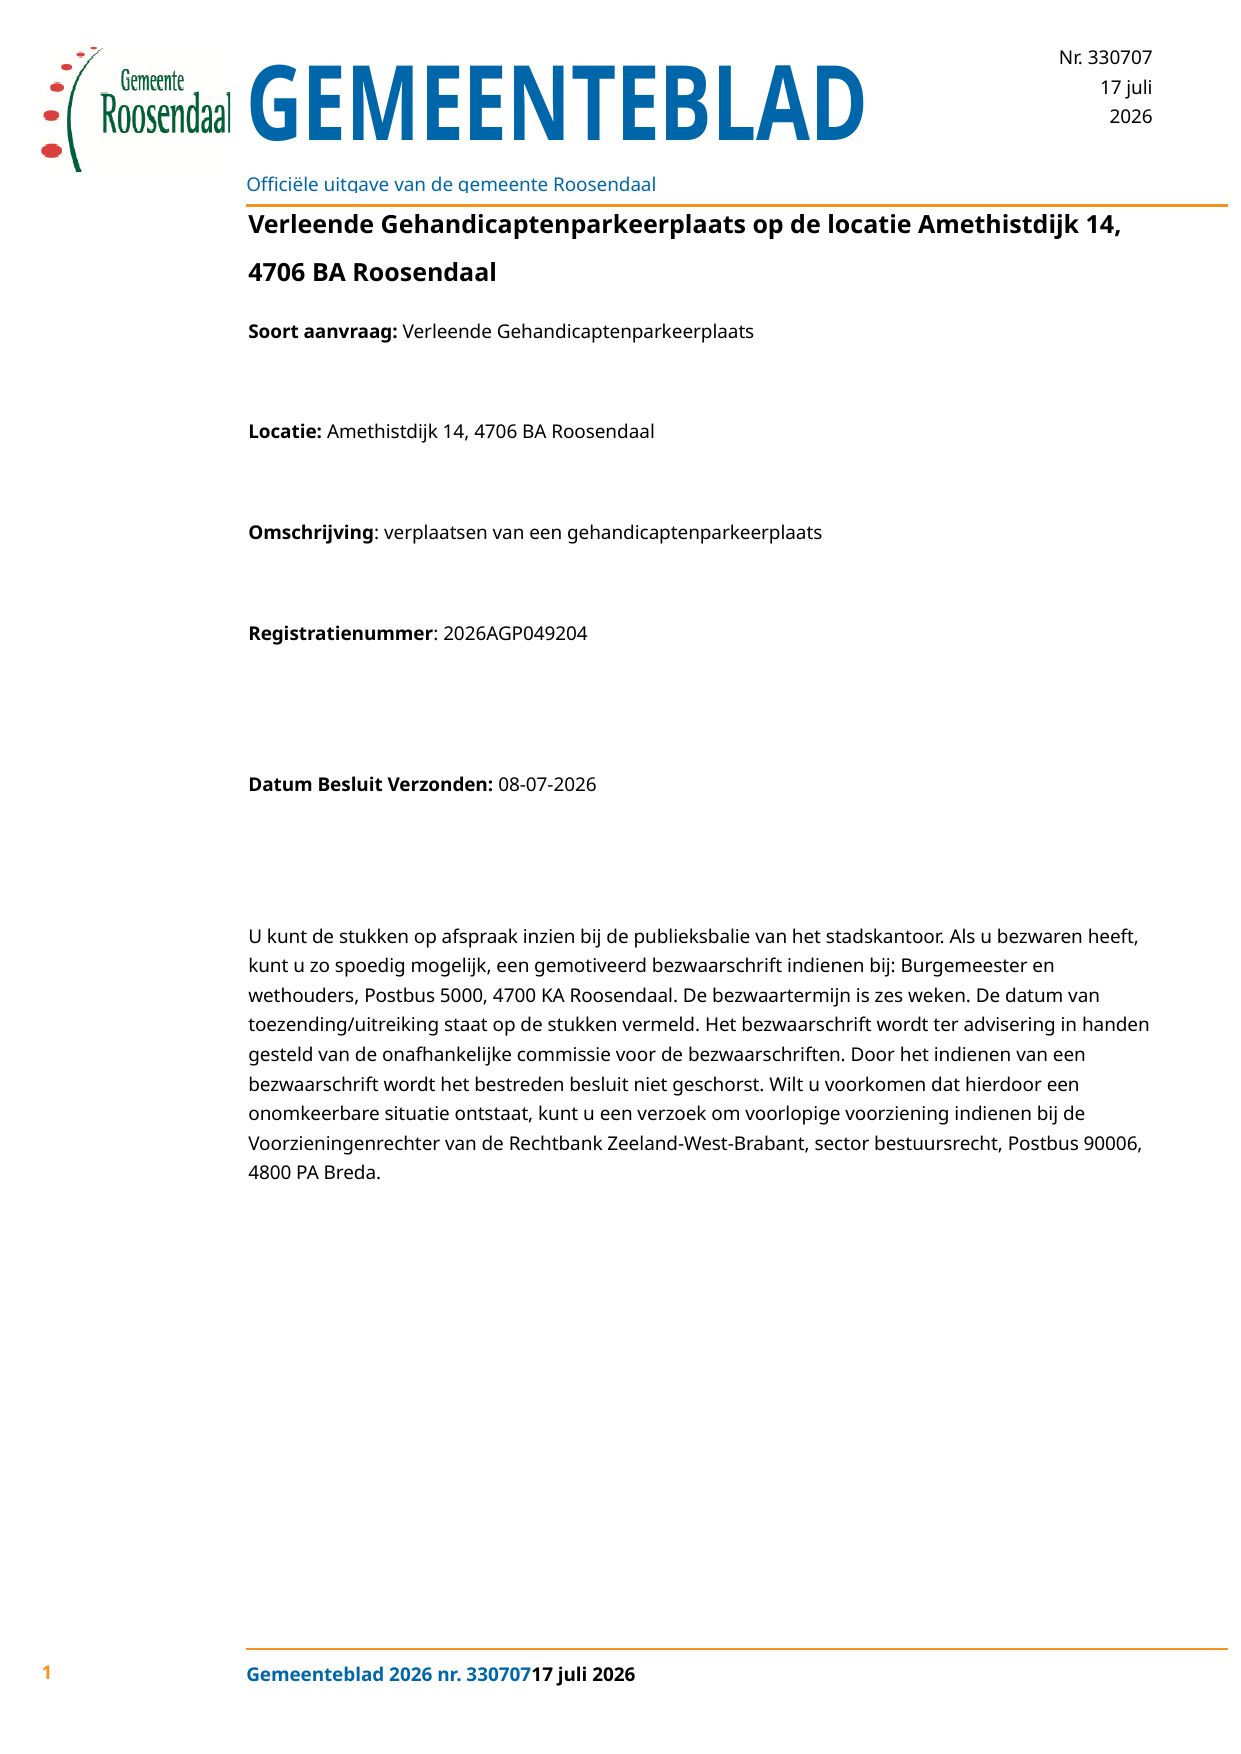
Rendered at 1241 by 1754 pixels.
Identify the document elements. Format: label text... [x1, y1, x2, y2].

picture [41, 47, 231, 172]
text Registratienummer: 2026AGP049204 [248, 620, 1152, 646]
text Omschrijving: verplaatsen van een gehandicaptenparkeerplaats [248, 519, 1152, 545]
text Datum Besluit Verzonden: 08-07-2026 [248, 772, 1152, 797]
text Verleende Gehandicaptenparkeerplaats op de locatie Amethistdijk 14, 4706 BA Roosendaal [248, 207, 1152, 288]
text U kunt de stukken op afspraak inzien bij de publieksbalie van het stadskantoor. Als u bezwaren heeft, kunt u zo spoedig mogelijk, een gemotiveerd bezwaarschrift indienen bij: Burgemeester en wethouders, Postbus 5000, 4700 KA Roosendaal. De bezwaartermijn is zes weken. De datum van toezending/uitreiking staat op de stukken vermeld. Het bezwaarschrift wordt ter advisering in handen gesteld van de onafhankelijke commissie voor de bezwaarschriften. Door het indienen van een bezwaarschrift wordt het bestreden besluit niet geschorst. Wilt u voorkomen dat hierdoor een onomkeerbare situatie ontstaat, kunt u een verzoek om voorlopige voorziening indienen bij de Voorzieningenrechter van de Rechtbank Zeeland-West-Brabant, sector bestuursrecht, Postbus 90006, 4800 PA Breda. [248, 923, 1152, 1185]
text Soort aanvraag: Verleende Gehandicaptenparkeerplaats [248, 318, 1152, 344]
text Locatie: Amethistdijk 14, 4706 BA Roosendaal [248, 419, 1152, 444]
